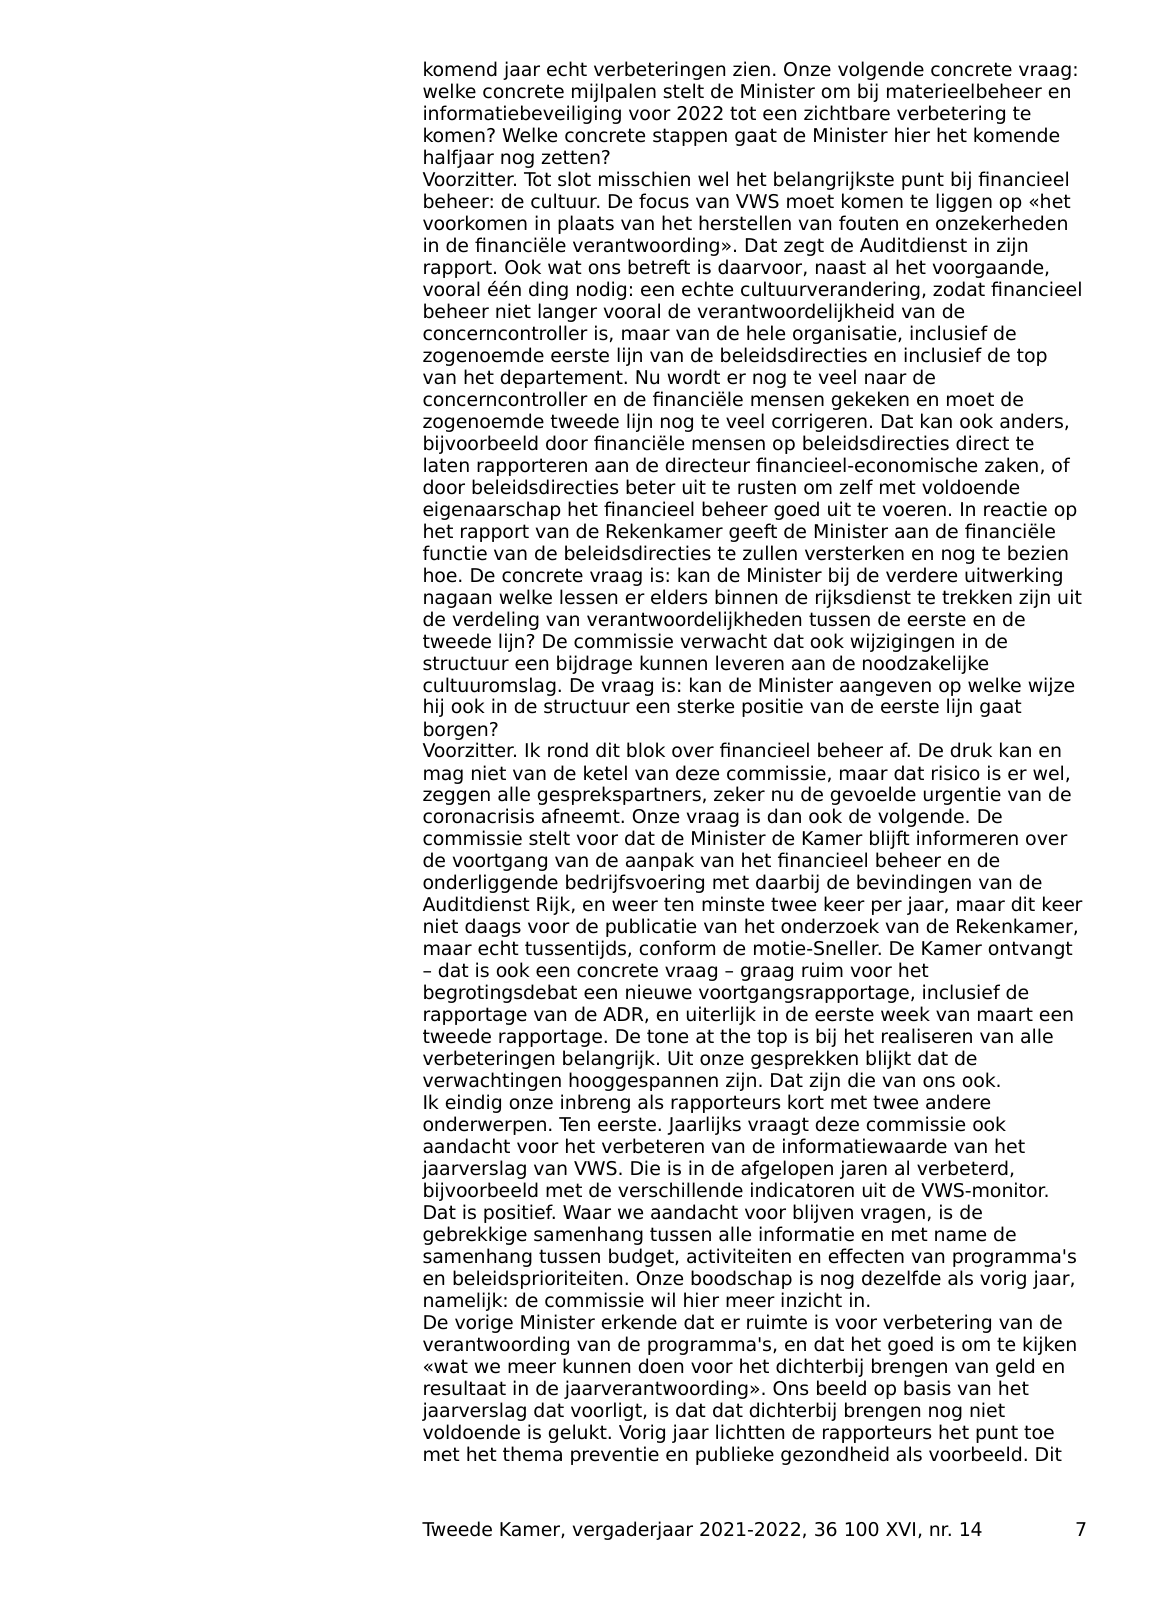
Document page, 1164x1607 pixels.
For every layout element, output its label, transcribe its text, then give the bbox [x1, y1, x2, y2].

text komend jaar echt verbeteringen zien. Onze volgende concrete vraag: welke concrete mijlpalen stelt de Minister om bij materieelbeheer en informatiebeveiliging voor 2022 tot een zichtbare verbetering te komen? Welke concrete stappen gaat de Minister hier het komende halfjaar nog zetten? [422, 59, 1087, 169]
text Voorzitter. Tot slot misschien wel het belangrijkste punt bij financieel beheer: de cultuur. De focus van VWS moet komen te liggen op «het voorkomen in plaats van het herstellen van fouten en onzekerheden in de financiële verantwoording». Dat zegt de Auditdienst in zijn rapport. Ook wat ons betreft is daarvoor, naast al het voorgaande, vooral één ding nodig: een echte cultuurverandering, zodat financieel beheer niet langer vooral de verantwoordelijkheid van de concerncontroller is, maar van de hele organisatie, inclusief de zogenoemde eerste lijn van de beleidsdirecties en inclusief de top van het departement. Nu wordt er nog te veel naar de concerncontroller en de financiële mensen gekeken en moet de zogenoemde tweede lijn nog te veel corrigeren. Dat kan ook anders, bijvoorbeeld door financiële mensen op beleidsdirecties direct te laten rapporteren aan de directeur financieel-economische zaken, of door beleidsdirecties beter uit te rusten om zelf met voldoende eigenaarschap het financieel beheer goed uit te voeren. In reactie op het rapport van de Rekenkamer geeft de Minister aan de financiële functie van de beleidsdirecties te zullen versterken en nog te bezien hoe. De concrete vraag is: kan de Minister bij de verdere uitwerking nagaan welke lessen er elders binnen de rijksdienst te trekken zijn uit de verdeling van verantwoordelijkheden tussen de eerste en de tweede lijn? De commissie verwacht dat ook wijzigingen in de structuur een bijdrage kunnen leveren aan de noodzakelijke cultuuromslag. De vraag is: kan de Minister aangeven op welke wijze hij ook in de structuur een sterke positie van de eerste lijn gaat borgen? [422, 169, 1087, 740]
text Voorzitter. Ik rond dit blok over financieel beheer af. De druk kan en mag niet van de ketel van deze commissie, maar dat risico is er wel, zeggen alle gesprekspartners, zeker nu de gevoelde urgentie van de coronacrisis afneemt. Onze vraag is dan ook de volgende. De commissie stelt voor dat de Minister de Kamer blijft informeren over de voortgang van de aanpak van het financieel beheer en de onderliggende bedrijfsvoering met daarbij de bevindingen van de Auditdienst Rijk, en weer ten minste twee keer per jaar, maar dit keer niet daags voor de publicatie van het onderzoek van de Rekenkamer, maar echt tussentijds, conform de motie-Sneller. De Kamer ontvangt – dat is ook een concrete vraag – graag ruim voor het begrotingsdebat een nieuwe voortgangsrapportage, inclusief de rapportage van de ADR, en uiterlijk in de eerste week van maart een tweede rapportage. De tone at the top is bij het realiseren van alle verbeteringen belangrijk. Uit onze gesprekken blijkt dat de verwachtingen hooggespannen zijn. Dat zijn die van ons ook. [422, 740, 1087, 1092]
text Ik eindig onze inbreng als rapporteurs kort met twee andere onderwerpen. Ten eerste. Jaarlijks vraagt deze commissie ook aandacht voor het verbeteren van de informatiewaarde van het jaarverslag van VWS. Die is in de afgelopen jaren al verbeterd, bijvoorbeeld met de verschillende indicatoren uit de VWS-monitor. Dat is positief. Waar we aandacht voor blijven vragen, is de gebrekkige samenhang tussen alle informatie en met name de samenhang tussen budget, activiteiten en effecten van programma's en beleidsprioriteiten. Onze boodschap is nog dezelfde als vorig jaar, namelijk: de commissie wil hier meer inzicht in. [422, 1092, 1087, 1312]
text De vorige Minister erkende dat er ruimte is voor verbetering van de verantwoording van de programma's, en dat het goed is om te kijken «wat we meer kunnen doen voor het dichterbij brengen van geld en resultaat in de jaarverantwoording». Ons beeld op basis van het jaarverslag dat voorligt, is dat dat dichterbij brengen nog niet voldoende is gelukt. Vorig jaar lichtten de rapporteurs het punt toe met het thema preventie en publieke gezondheid als voorbeeld. Dit [422, 1312, 1087, 1466]
